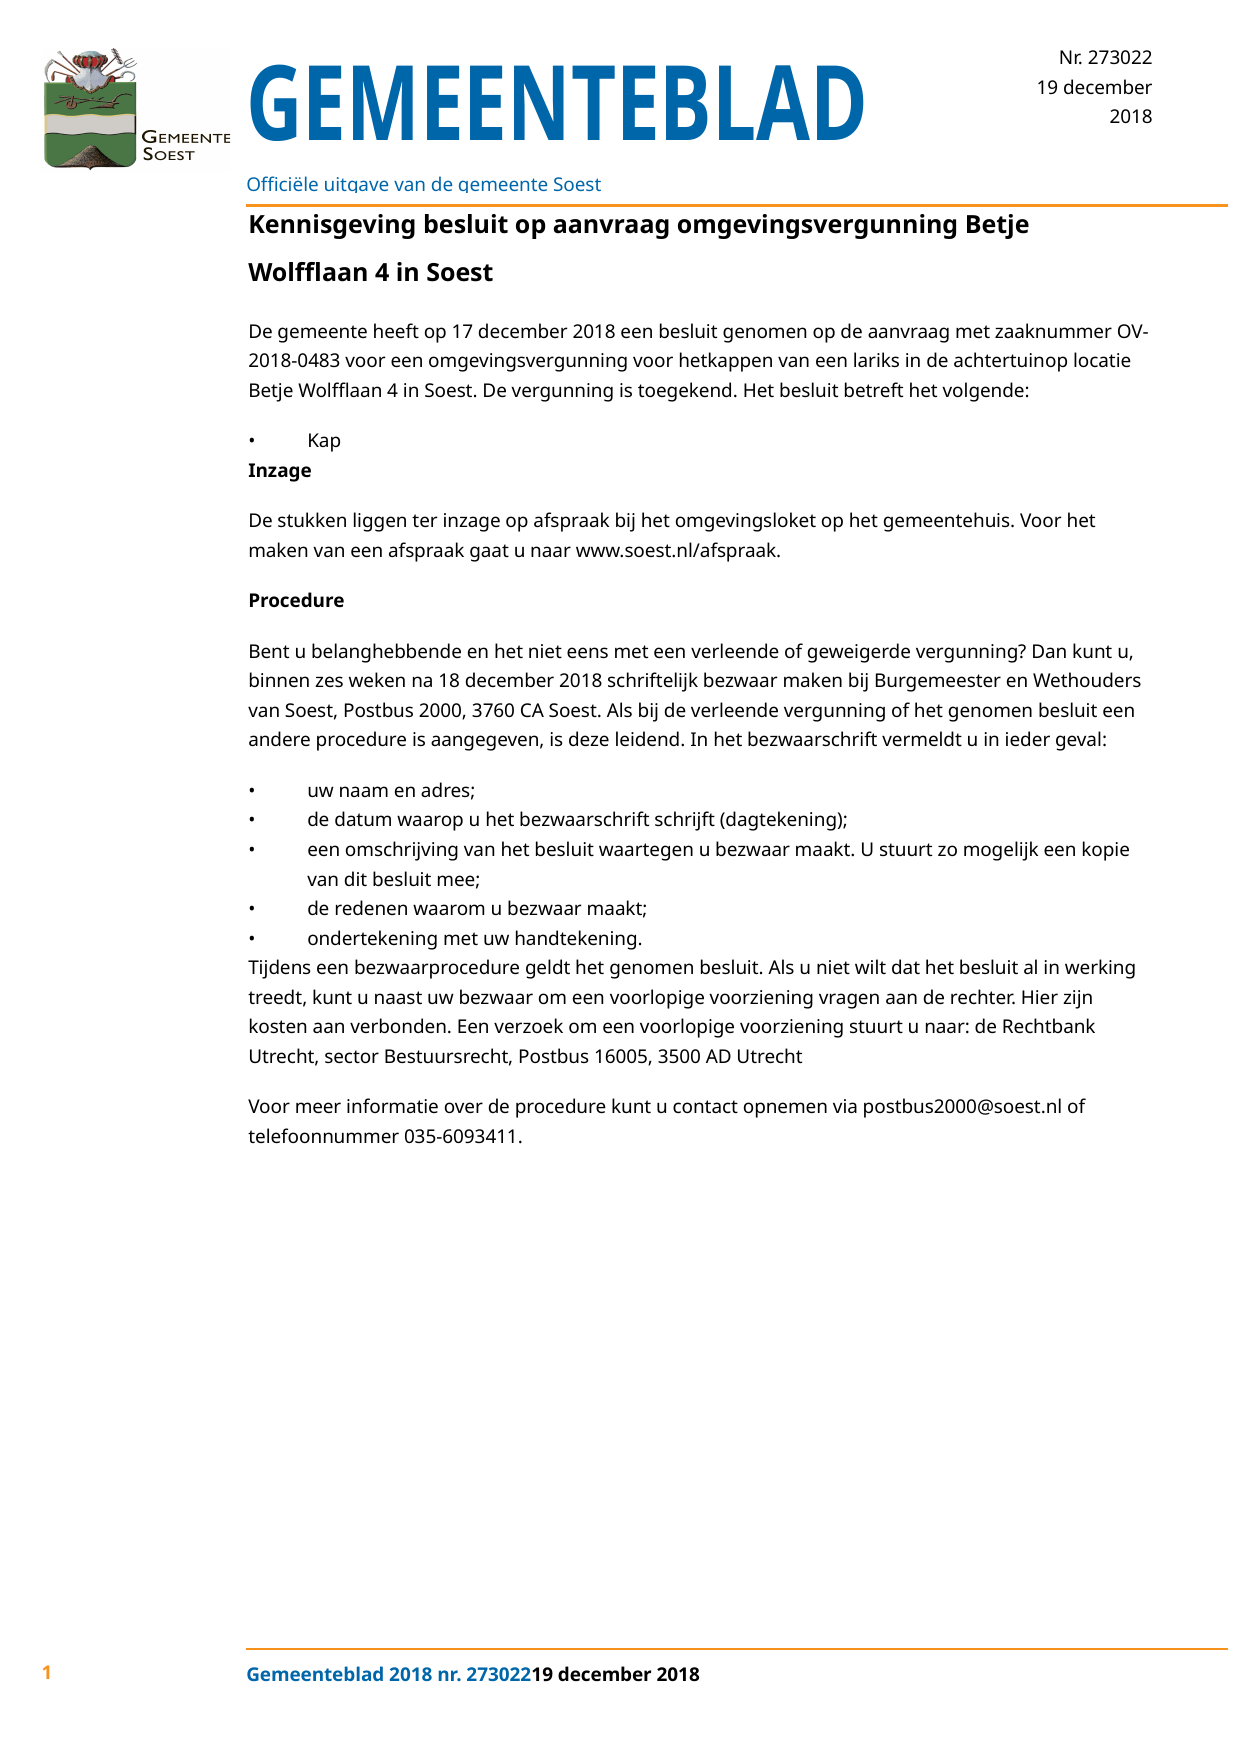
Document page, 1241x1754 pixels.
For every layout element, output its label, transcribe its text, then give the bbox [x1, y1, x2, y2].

picture [41, 47, 231, 172]
text Tijdens een bezwaarprocedure geldt het genomen besluit. Als u niet wilt dat het besluit al in werking treedt, kunt u naast uw bezwaar om een voorlopige voorziening vragen aan de rechter. Hier zijn kosten aan verbonden. Een verzoek om een voorlopige voorziening stuurt u naar: de Rechtbank Utrecht, sector Bestuursrecht, Postbus 16005, 3500 AD Utrecht [248, 954, 1152, 1069]
list uw naam en adres; [248, 777, 1152, 803]
text De gemeente heeft op 17 december 2018 een besluit genomen op de aanvraag met zaaknummer OV-2018-0483 voor een omgevingsvergunning voor hetkappen van een lariks in de achtertuinop locatie Betje Wolfflaan 4 in Soest. De vergunning is toegekend. Het besluit betreft het volgende: [248, 318, 1152, 403]
text Inzage [248, 457, 1152, 483]
list een omschrijving van het besluit waartegen u bezwaar maakt. U stuurt zo mogelijk een kopie van dit besluit mee; [248, 836, 1152, 892]
text Kennisgeving besluit op aanvraag omgevingsvergunning Betje Wolfflaan 4 in Soest [248, 207, 1152, 288]
list ondertekening met uw handtekening. [248, 925, 1152, 951]
text De stukken liggen ter inzage op afspraak bij het omgevingsloket op het gemeentehuis. Voor het maken van een afspraak gaat u naar www.soest.nl/afspraak. [248, 507, 1152, 563]
text Procedure [248, 587, 1152, 613]
list Kap [248, 427, 1152, 453]
list de datum waarop u het bezwaarschrift schrijft (dagtekening); [248, 807, 1152, 832]
text Bent u belanghebbende en het niet eens met een verleende of geweigerde vergunning? Dan kunt u, binnen zes weken na 18 december 2018 schriftelijk bezwaar maken bij Burgemeester en Wethouders van Soest, Postbus 2000, 3760 CA Soest. Als bij de verleende vergunning of het genomen besluit een andere procedure is aangegeven, is deze leidend. In het bezwaarschrift vermeldt u in ieder geval: [248, 638, 1152, 752]
list de redenen waarom u bezwaar maakt; [248, 895, 1152, 921]
text Voor meer informatie over de procedure kunt u contact opnemen via postbus2000@soest.nl of telefoonnummer 035-6093411. [248, 1094, 1152, 1149]
